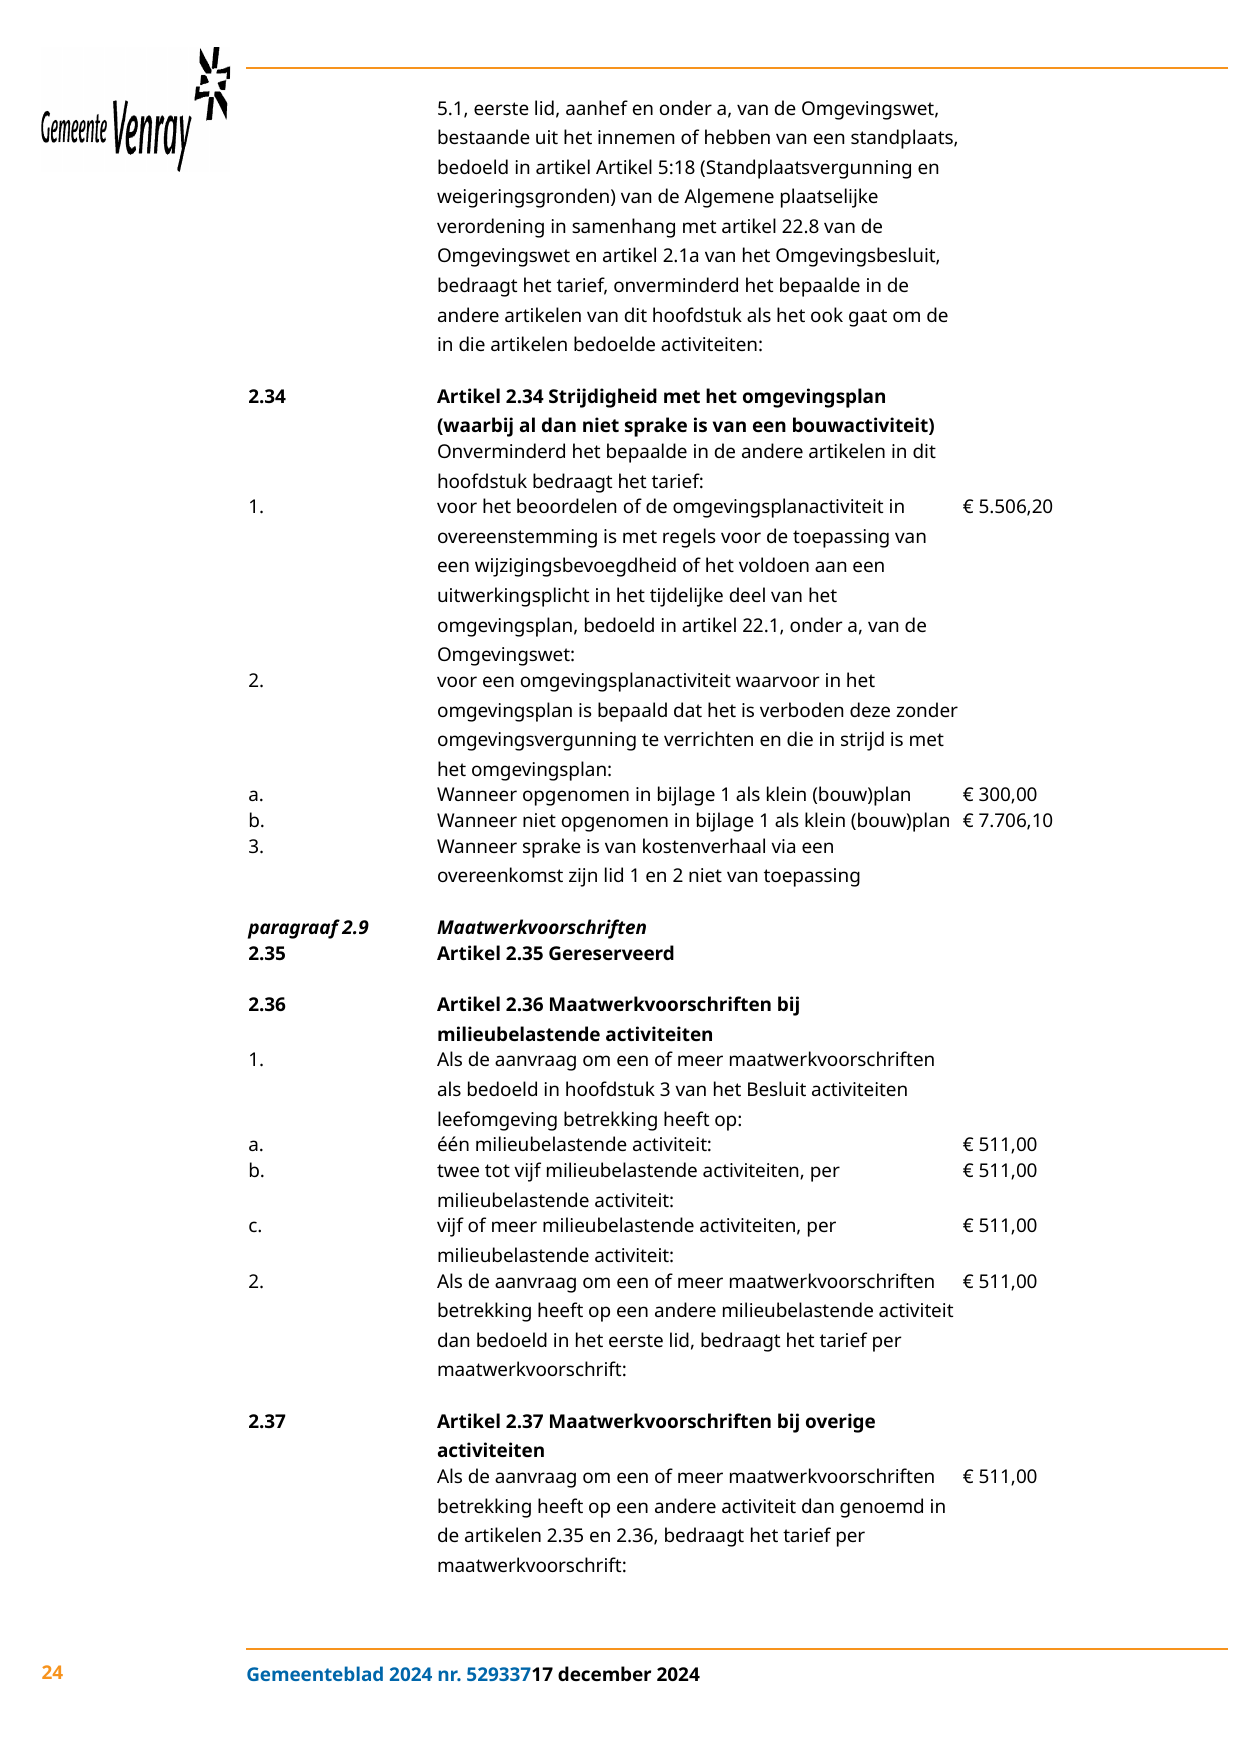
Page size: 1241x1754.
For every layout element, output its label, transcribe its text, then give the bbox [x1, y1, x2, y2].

table_cell € 511,00 [963, 1464, 1152, 1578]
table_cell [248, 357, 437, 383]
table_cell [963, 667, 1152, 782]
table_cell € 511,00 [963, 1157, 1152, 1213]
table_cell [248, 95, 437, 357]
table_cell paragraaf 2.9 [248, 914, 437, 940]
table_cell Wanneer niet opgenomen in bijlage 1 als klein (bouw)plan [437, 808, 963, 833]
table_cell Artikel 2.35 Gereserveerd [437, 940, 963, 966]
table_cell [963, 1047, 1152, 1132]
table_cell vijf of meer milieubelastende activiteiten, per milieubelastende activiteit: [437, 1213, 963, 1268]
table_cell [963, 383, 1152, 438]
table_cell [248, 438, 437, 493]
table_cell Artikel 2.36 Maatwerkvoorschriften bij milieubelastende activiteiten [437, 991, 963, 1047]
table_cell 2.36 [248, 991, 437, 1047]
table_cell € 511,00 [963, 1213, 1152, 1268]
table_cell 2.34 [248, 383, 437, 438]
table_cell Wanneer sprake is van kostenverhaal via een overeenkomst zijn lid 1 en 2 niet van toepassing [437, 833, 963, 888]
table_cell b. [248, 1157, 437, 1213]
table_cell € 5.506,20 [963, 494, 1152, 667]
table_cell € 7.706,10 [963, 808, 1152, 833]
table_cell Wanneer opgenomen in bijlage 1 als klein (bouw)plan [437, 782, 963, 807]
table_cell € 511,00 [963, 1268, 1152, 1382]
table_cell a. [248, 1132, 437, 1157]
table_cell [437, 966, 963, 991]
table_cell Maatwerkvoorschriften [437, 914, 963, 940]
table_cell [963, 1408, 1152, 1463]
table_cell voor het beoordelen of de omgevingsplanactiviteit in overeenstemming is met regels voor de toepassing van een wijzigingsbevoegdheid of het voldoen aan een uitwerkingsplicht in het tijdelijke deel van het omgevingsplan, bedoeld in artikel 22.1, onder a, van de Omgevingswet: [437, 494, 963, 667]
table_cell [963, 95, 1152, 357]
table_cell [963, 889, 1152, 914]
table_cell [963, 357, 1152, 383]
table_cell [248, 1464, 437, 1578]
table_cell [248, 966, 437, 991]
table_cell Onverminderd het bepaalde in de andere artikelen in dit hoofdstuk bedraagt het tarief: [437, 438, 963, 493]
table_cell a. [248, 782, 437, 807]
table_cell twee tot vijf milieubelastende activiteiten, per milieubelastende activiteit: [437, 1157, 963, 1213]
table_cell Als de aanvraag om een of meer maatwerkvoorschriften betrekking heeft op een andere activiteit dan genoemd in de artikelen 2.35 en 2.36, bedraagt het tarief per maatwerkvoorschrift: [437, 1464, 963, 1578]
table_cell [963, 940, 1152, 966]
table_cell 3. [248, 833, 437, 888]
table_cell [437, 357, 963, 383]
table_cell 2. [248, 667, 437, 782]
table_cell [963, 914, 1152, 940]
table_cell [437, 1383, 963, 1408]
table_cell [248, 889, 437, 914]
picture [41, 47, 231, 172]
table_cell € 511,00 [963, 1132, 1152, 1157]
table_cell [437, 1578, 963, 1604]
table_cell [248, 1578, 437, 1604]
table_cell 2. [248, 1268, 437, 1382]
table_cell Artikel 2.34 Strijdigheid met het omgevingsplan (waarbij al dan niet sprake is van een bouwactiviteit) [437, 383, 963, 438]
table_cell b. [248, 808, 437, 833]
table_cell [963, 966, 1152, 991]
table_cell [963, 438, 1152, 493]
table_cell € 300,00 [963, 782, 1152, 807]
table_cell [963, 991, 1152, 1047]
table_cell één milieubelastende activiteit: [437, 1132, 963, 1157]
table_cell 1. [248, 494, 437, 667]
table_cell 2.37 [248, 1408, 437, 1463]
table_cell [963, 833, 1152, 888]
table_cell Artikel 2.37 Maatwerkvoorschriften bij overige activiteiten [437, 1408, 963, 1463]
table_cell [437, 889, 963, 914]
table_cell Als de aanvraag om een of meer maatwerkvoorschriften betrekking heeft op een andere milieubelastende activiteit dan bedoeld in het eerste lid, bedraagt het tarief per maatwerkvoorschrift: [437, 1268, 963, 1382]
table_cell c. [248, 1213, 437, 1268]
table_cell 5.1, eerste lid, aanhef en onder a, van de Omgevingswet, bestaande uit het innemen of hebben van een standplaats, bedoeld in artikel Artikel 5:18 (Standplaatsvergunning en weigeringsgronden) van de Algemene plaatselijke verordening in samenhang met artikel 22.8 van de Omgevingswet en artikel 2.1a van het Omgevingsbesluit, bedraagt het tarief, onverminderd het bepaalde in de andere artikelen van dit hoofdstuk als het ook gaat om de in die artikelen bedoelde activiteiten: [437, 95, 963, 357]
table_cell 2.35 [248, 940, 437, 966]
table_cell voor een omgevingsplanactiviteit waarvoor in het omgevingsplan is bepaald dat het is verboden deze zonder omgevingsvergunning te verrichten en die in strijd is met het omgevingsplan: [437, 667, 963, 782]
table_cell [963, 1383, 1152, 1408]
table_cell Als de aanvraag om een of meer maatwerkvoorschriften als bedoeld in hoofdstuk 3 van het Besluit activiteiten leefomgeving betrekking heeft op: [437, 1047, 963, 1132]
table_cell [248, 1383, 437, 1408]
table_cell 1. [248, 1047, 437, 1132]
table_cell [963, 1578, 1152, 1604]
